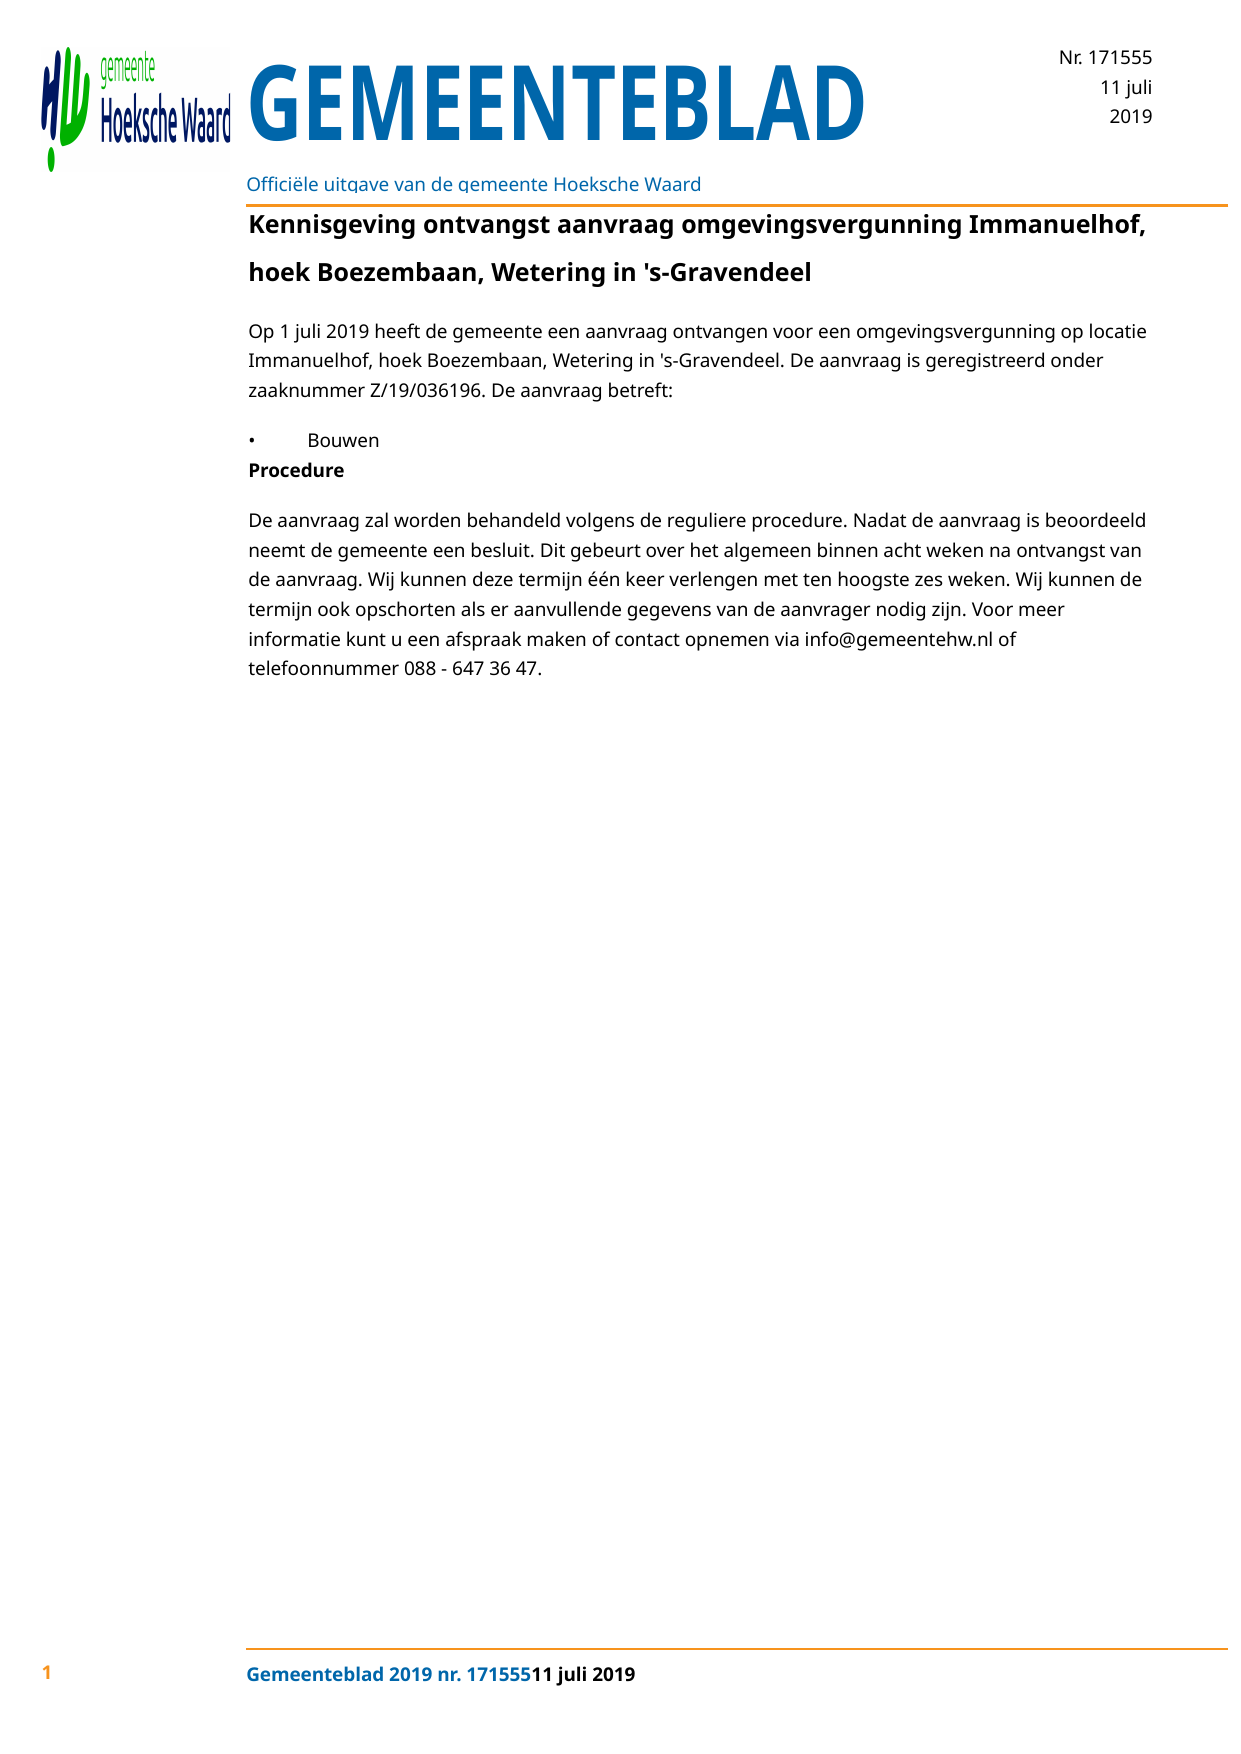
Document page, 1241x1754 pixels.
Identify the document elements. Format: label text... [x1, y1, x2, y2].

text Procedure [248, 457, 1152, 483]
text De aanvraag zal worden behandeld volgens de reguliere procedure. Nadat de aanvraag is beoordeeld neemt de gemeente een besluit. Dit gebeurt over het algemeen binnen acht weken na ontvangst van de aanvraag. Wij kunnen deze termijn één keer verlengen met ten hoogste zes weken. Wij kunnen de termijn ook opschorten als er aanvullende gegevens van de aanvrager nodig zijn. Voor meer informatie kunt u een afspraak maken of contact opnemen via info@gemeentehw.nl of telefoonnummer 088 - 647 36 47. [248, 507, 1152, 681]
picture [41, 47, 231, 172]
list Bouwen [248, 427, 1152, 453]
text Kennisgeving ontvangst aanvraag omgevingsvergunning Immanuelhof, hoek Boezembaan, Wetering in 's-Gravendeel [248, 207, 1152, 288]
text Op 1 juli 2019 heeft de gemeente een aanvraag ontvangen voor een omgevingsvergunning op locatie Immanuelhof, hoek Boezembaan, Wetering in 's-Gravendeel. De aanvraag is geregistreerd onder zaaknummer Z/19/036196. De aanvraag betreft: [248, 318, 1152, 403]
